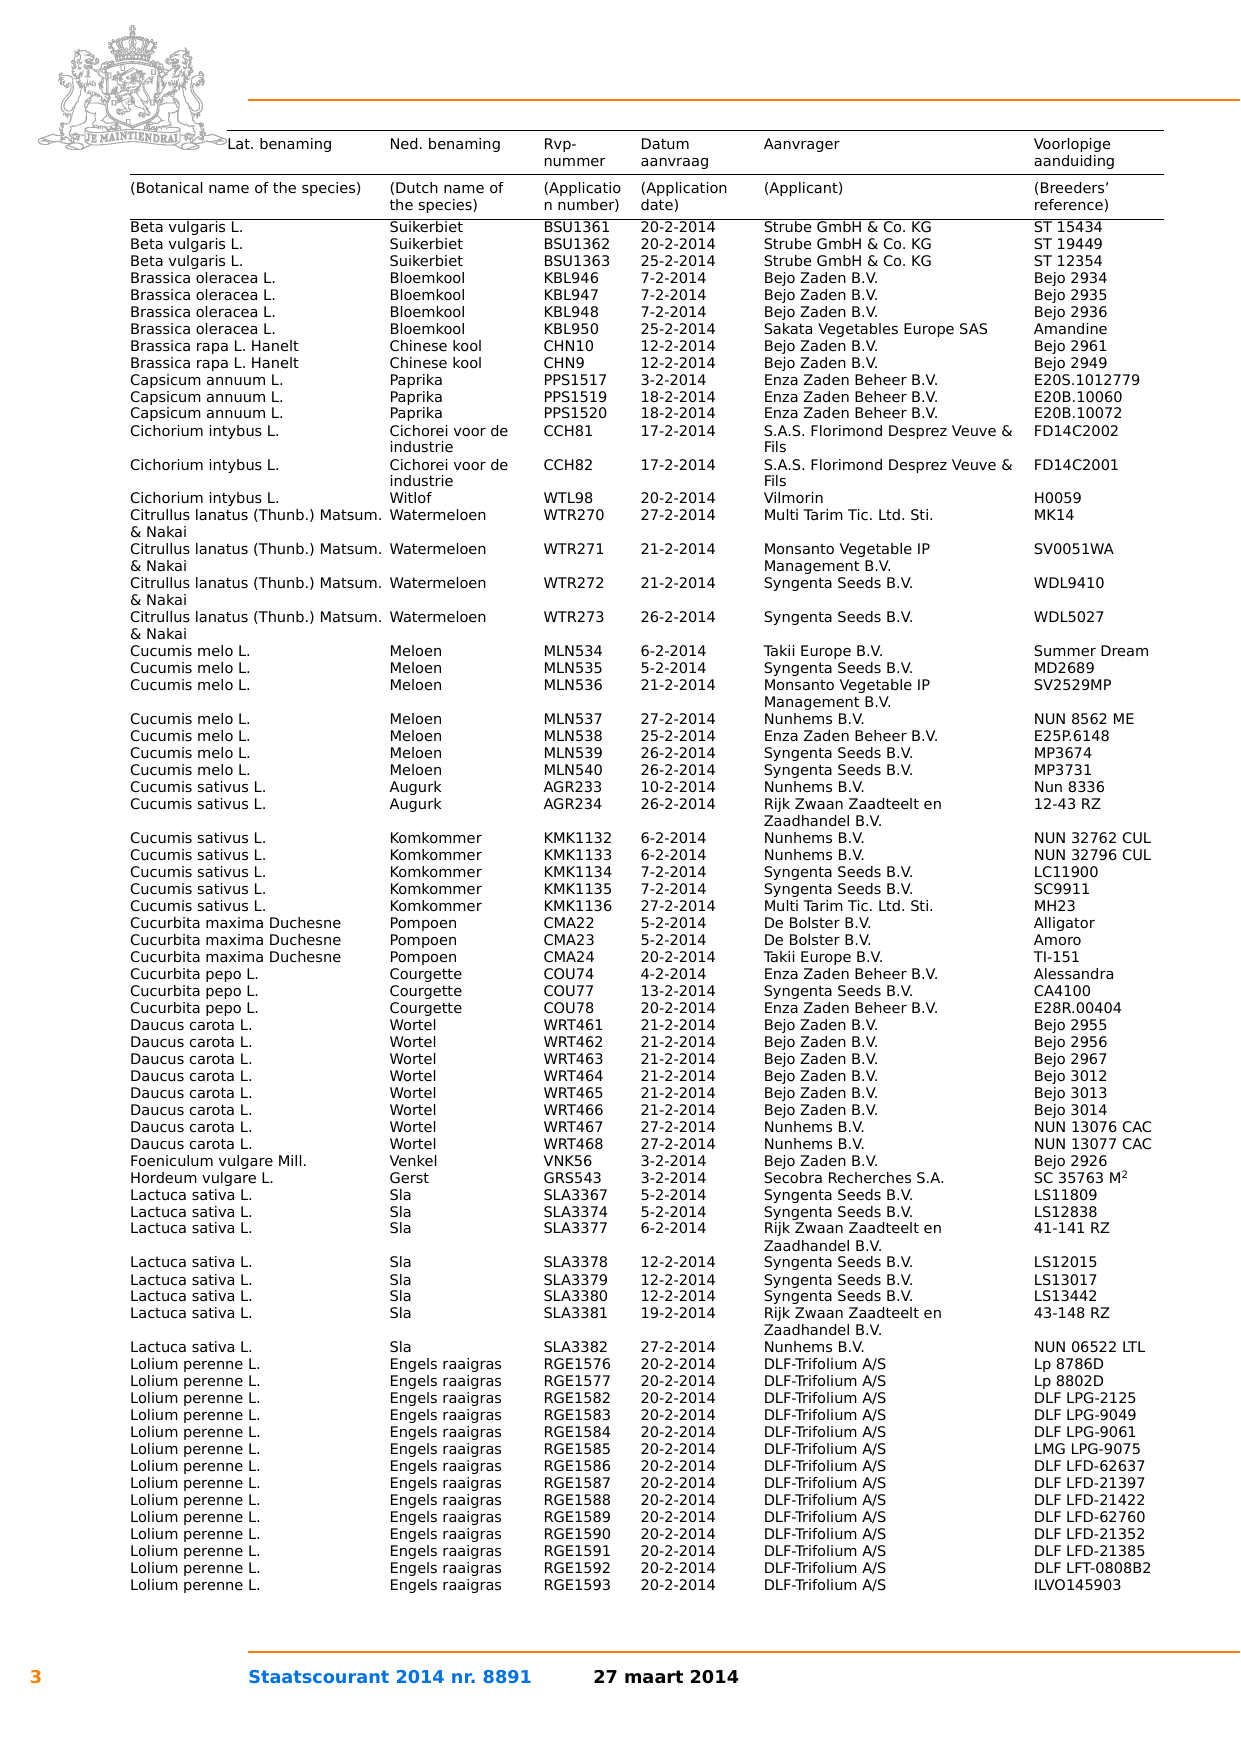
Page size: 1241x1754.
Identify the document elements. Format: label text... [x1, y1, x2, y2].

table_cell Sla [384, 1220, 537, 1254]
table_cell 5-2-2014 [635, 1186, 758, 1203]
table_cell PPS1519 [537, 389, 634, 405]
table_cell Augurk [384, 796, 537, 830]
table_cell Capsicum annuum L. [130, 405, 383, 422]
table_cell NUN 13076 CAC [1028, 1119, 1163, 1136]
table_cell CMA24 [537, 949, 634, 966]
table_cell MLN538 [537, 728, 634, 745]
table_cell Syngenta Seeds B.V. [758, 1186, 1028, 1203]
table_cell Summer Dream [1028, 643, 1163, 660]
table_cell Brassica rapa L. Hanelt [130, 338, 383, 354]
table_cell Citrullus lanatus (Thunb.) Matsum. & Nakai [130, 507, 383, 541]
table_cell SV2529MP [1028, 677, 1163, 711]
table_cell Wortel [384, 1034, 537, 1051]
table_cell 6-2-2014 [635, 830, 758, 847]
table_cell E20B.10072 [1028, 405, 1163, 422]
picture [38, 25, 227, 150]
table_cell WRT468 [537, 1136, 634, 1152]
table_cell Brassica oleracea L. [130, 321, 383, 337]
table_cell Bejo 2936 [1028, 304, 1163, 321]
table_cell DLF LPG-9049 [1028, 1407, 1163, 1424]
table_cell Bloemkool [384, 270, 537, 287]
table_cell CHN10 [537, 338, 634, 354]
table_cell Pompoen [384, 915, 537, 932]
table_header Aanvrager [758, 131, 1028, 174]
table_cell S.A.S. Florimond Desprez Veuve & Fils [758, 456, 1028, 490]
table_cell Amandine [1028, 321, 1163, 337]
table_cell Nunhems B.V. [758, 711, 1028, 728]
table_cell Watermeloen [384, 575, 537, 609]
table_cell Courgette [384, 966, 537, 983]
table_cell Wortel [384, 1017, 537, 1034]
table_cell Engels raaigras [384, 1373, 537, 1390]
table_cell RGE1588 [537, 1492, 634, 1509]
table_cell DLF-Trifolium A/S [758, 1390, 1028, 1407]
table_cell Bejo Zaden B.V. [758, 287, 1028, 303]
table_cell 20-2-2014 [635, 1390, 758, 1407]
table_cell Cucumis melo L. [130, 762, 383, 779]
table_cell Lolium perenne L. [130, 1577, 383, 1594]
table_cell SC 35763 M2 [1028, 1170, 1163, 1186]
table_cell 21-2-2014 [635, 1102, 758, 1118]
table_cell Lactuca sativa L. [130, 1204, 383, 1220]
table_cell 21-2-2014 [635, 1034, 758, 1051]
table_cell LS12015 [1028, 1254, 1163, 1271]
table_cell KMK1134 [537, 864, 634, 881]
table_cell SC9911 [1028, 881, 1163, 898]
table_cell Engels raaigras [384, 1390, 537, 1407]
table_cell Sla [384, 1339, 537, 1356]
table_cell Citrullus lanatus (Thunb.) Matsum. & Nakai [130, 609, 383, 643]
table_cell 43-148 RZ [1028, 1305, 1163, 1339]
table_cell Lolium perenne L. [130, 1560, 383, 1577]
table_cell De Bolster B.V. [758, 915, 1028, 932]
table_cell Bejo 2926 [1028, 1153, 1163, 1169]
table_cell DLF LFD-62760 [1028, 1509, 1163, 1526]
table_cell Brassica oleracea L. [130, 304, 383, 321]
table_cell WTL98 [537, 490, 634, 507]
table_cell KMK1136 [537, 898, 634, 915]
table_cell Cucumis melo L. [130, 711, 383, 728]
table_cell Bejo Zaden B.V. [758, 1085, 1028, 1102]
table_cell Sla [384, 1271, 537, 1288]
table_cell Engels raaigras [384, 1424, 537, 1441]
table_cell Bejo Zaden B.V. [758, 270, 1028, 287]
table_cell De Bolster B.V. [758, 932, 1028, 949]
table_header Lat. benaming [130, 131, 383, 174]
table_header Ned. benaming [384, 131, 537, 174]
table_cell Syngenta Seeds B.V. [758, 745, 1028, 762]
table_cell Rijk Zwaan Zaadteelt en Zaadhandel B.V. [758, 1220, 1028, 1254]
table_cell Suikerbiet [384, 236, 537, 253]
table_cell 12-2-2014 [635, 355, 758, 371]
table_cell ST 12354 [1028, 253, 1163, 269]
table_cell WRT461 [537, 1017, 634, 1034]
table_cell Chinese kool [384, 355, 537, 371]
table_cell Engels raaigras [384, 1441, 537, 1458]
table_cell Sla [384, 1288, 537, 1305]
table_cell (Dutch name of the species) [384, 175, 537, 219]
table_cell Engels raaigras [384, 1543, 537, 1560]
table_cell DLF LPG-9061 [1028, 1424, 1163, 1441]
table_cell Chinese kool [384, 338, 537, 354]
table_cell 20-2-2014 [635, 1560, 758, 1577]
table_cell 26-2-2014 [635, 762, 758, 779]
table_cell 26-2-2014 [635, 745, 758, 762]
table_cell LS12838 [1028, 1204, 1163, 1220]
table_cell AGR233 [537, 779, 634, 796]
table_cell Nunhems B.V. [758, 1339, 1028, 1356]
table_cell Cucurbita pepo L. [130, 966, 383, 983]
table_cell Bejo 3014 [1028, 1102, 1163, 1118]
table_cell PPS1517 [537, 371, 634, 388]
table_cell Syngenta Seeds B.V. [758, 762, 1028, 779]
table_cell WRT467 [537, 1119, 634, 1136]
table_cell Engels raaigras [384, 1356, 537, 1373]
table_cell GRS543 [537, 1170, 634, 1186]
table_cell 20-2-2014 [635, 1000, 758, 1017]
table_cell Lactuca sativa L. [130, 1254, 383, 1271]
table_cell Sla [384, 1254, 537, 1271]
table_cell Foeniculum vulgare Mill. [130, 1153, 383, 1169]
table_cell Watermeloen [384, 507, 537, 541]
table_cell DLF-Trifolium A/S [758, 1475, 1028, 1492]
table_cell Rijk Zwaan Zaadteelt en Zaadhandel B.V. [758, 796, 1028, 830]
table_cell Wortel [384, 1051, 537, 1068]
table_cell Lolium perenne L. [130, 1543, 383, 1560]
table_cell MLN540 [537, 762, 634, 779]
table_cell CMA23 [537, 932, 634, 949]
table_cell Lolium perenne L. [130, 1407, 383, 1424]
table_cell BSU1361 [537, 220, 634, 236]
table_cell 26-2-2014 [635, 796, 758, 830]
table_cell 21-2-2014 [635, 1068, 758, 1084]
table_cell Watermeloen [384, 541, 537, 575]
table_cell Wortel [384, 1068, 537, 1084]
table_cell SLA3379 [537, 1271, 634, 1288]
table_cell 21-2-2014 [635, 677, 758, 711]
table_cell Alessandra [1028, 966, 1163, 983]
table_cell Bejo Zaden B.V. [758, 1051, 1028, 1068]
table_cell Cucumis melo L. [130, 745, 383, 762]
table_cell WDL9410 [1028, 575, 1163, 609]
table_cell CCH82 [537, 456, 634, 490]
table_cell Meloen [384, 643, 537, 660]
table_cell LS11809 [1028, 1186, 1163, 1203]
table_cell VNK56 [537, 1153, 634, 1169]
table_cell CHN9 [537, 355, 634, 371]
table_cell RGE1583 [537, 1407, 634, 1424]
table_cell 10-2-2014 [635, 779, 758, 796]
table_cell 20-2-2014 [635, 1458, 758, 1475]
table_cell Lolium perenne L. [130, 1526, 383, 1543]
table_cell KMK1132 [537, 830, 634, 847]
table_cell NUN 32796 CUL [1028, 847, 1163, 864]
table_cell RGE1585 [537, 1441, 634, 1458]
table_cell DLF LFD-62637 [1028, 1458, 1163, 1475]
table_cell RGE1591 [537, 1543, 634, 1560]
table_cell Lolium perenne L. [130, 1390, 383, 1407]
table_cell Paprika [384, 389, 537, 405]
table_cell Syngenta Seeds B.V. [758, 1288, 1028, 1305]
table_cell DLF-Trifolium A/S [758, 1577, 1028, 1594]
table_cell RGE1577 [537, 1373, 634, 1390]
table_cell Cucurbita maxima Duchesne [130, 932, 383, 949]
table_cell 7-2-2014 [635, 270, 758, 287]
table_cell Cucumis sativus L. [130, 881, 383, 898]
table_cell Syngenta Seeds B.V. [758, 1254, 1028, 1271]
table_cell E25P.6148 [1028, 728, 1163, 745]
table_cell MLN539 [537, 745, 634, 762]
table_cell NUN 13077 CAC [1028, 1136, 1163, 1152]
table_cell Monsanto Vegetable IP Management B.V. [758, 677, 1028, 711]
table_cell 5-2-2014 [635, 660, 758, 677]
table_cell DLF-Trifolium A/S [758, 1373, 1028, 1390]
table_cell Enza Zaden Beheer B.V. [758, 371, 1028, 388]
table_cell Brassica oleracea L. [130, 270, 383, 287]
table_cell Bloemkool [384, 321, 537, 337]
table_cell 12-2-2014 [635, 1254, 758, 1271]
table_cell 26-2-2014 [635, 609, 758, 643]
table_cell Meloen [384, 728, 537, 745]
table_cell Bejo Zaden B.V. [758, 304, 1028, 321]
table_cell BSU1363 [537, 253, 634, 269]
table_cell Lolium perenne L. [130, 1492, 383, 1509]
table_cell Engels raaigras [384, 1407, 537, 1424]
table_cell 21-2-2014 [635, 1085, 758, 1102]
table_cell Bejo 2961 [1028, 338, 1163, 354]
table_cell DLF-Trifolium A/S [758, 1356, 1028, 1373]
table_cell Cucumis sativus L. [130, 779, 383, 796]
table_cell CMA22 [537, 915, 634, 932]
table_cell LC11900 [1028, 864, 1163, 881]
table_cell DLF-Trifolium A/S [758, 1424, 1028, 1441]
table_cell DLF-Trifolium A/S [758, 1509, 1028, 1526]
table_cell Alligator [1028, 915, 1163, 932]
table_cell Bloemkool [384, 287, 537, 303]
table_cell RGE1590 [537, 1526, 634, 1543]
table_cell SLA3382 [537, 1339, 634, 1356]
table_cell 3-2-2014 [635, 1170, 758, 1186]
table_cell Citrullus lanatus (Thunb.) Matsum. & Nakai [130, 575, 383, 609]
table_cell RGE1586 [537, 1458, 634, 1475]
table_cell Bejo Zaden B.V. [758, 1102, 1028, 1118]
table_cell 20-2-2014 [635, 1492, 758, 1509]
table_cell Strube GmbH & Co. KG [758, 236, 1028, 253]
table_cell KBL948 [537, 304, 634, 321]
table_cell Courgette [384, 983, 537, 1000]
table_cell Syngenta Seeds B.V. [758, 575, 1028, 609]
table_cell Paprika [384, 405, 537, 422]
table_cell Cucurbita pepo L. [130, 983, 383, 1000]
table_cell Pompoen [384, 932, 537, 949]
table_cell 20-2-2014 [635, 1441, 758, 1458]
table_cell AGR234 [537, 796, 634, 830]
table_cell Engels raaigras [384, 1526, 537, 1543]
table_cell DLF-Trifolium A/S [758, 1492, 1028, 1509]
table_cell BSU1362 [537, 236, 634, 253]
table_cell 12-2-2014 [635, 1288, 758, 1305]
table_cell Lactuca sativa L. [130, 1339, 383, 1356]
table_cell Daucus carota L. [130, 1034, 383, 1051]
table_cell 5-2-2014 [635, 932, 758, 949]
table_cell Monsanto Vegetable IP Management B.V. [758, 541, 1028, 575]
table_cell RGE1593 [537, 1577, 634, 1594]
table_cell Pompoen [384, 949, 537, 966]
table_cell Komkommer [384, 881, 537, 898]
table_cell Sakata Vegetables Europe SAS [758, 321, 1028, 337]
table_cell SV0051WA [1028, 541, 1163, 575]
table_cell Cichorium intybus L. [130, 490, 383, 507]
table_cell WRT464 [537, 1068, 634, 1084]
table_cell Bejo 3013 [1028, 1085, 1163, 1102]
table_cell E20S.1012779 [1028, 371, 1163, 388]
table_cell RGE1582 [537, 1390, 634, 1407]
table_cell 6-2-2014 [635, 1220, 758, 1254]
table_cell Syngenta Seeds B.V. [758, 1204, 1028, 1220]
table_cell Vilmorin [758, 490, 1028, 507]
table_cell Meloen [384, 762, 537, 779]
table_cell 20-2-2014 [635, 1475, 758, 1492]
table_cell 20-2-2014 [635, 236, 758, 253]
table_cell Komkommer [384, 830, 537, 847]
table_cell Venkel [384, 1153, 537, 1169]
table_cell 27-2-2014 [635, 1136, 758, 1152]
table_cell Cucumis sativus L. [130, 796, 383, 830]
table_cell Daucus carota L. [130, 1136, 383, 1152]
table_cell Cichorium intybus L. [130, 456, 383, 490]
table_cell Daucus carota L. [130, 1119, 383, 1136]
table_cell WTR272 [537, 575, 634, 609]
table_cell Meloen [384, 711, 537, 728]
table_cell 27-2-2014 [635, 1119, 758, 1136]
table_cell DLF LFD-21422 [1028, 1492, 1163, 1509]
table_cell FD14C2001 [1028, 456, 1163, 490]
table_cell 41-141 RZ [1028, 1220, 1163, 1254]
table_cell Secobra Recherches S.A. [758, 1170, 1028, 1186]
table_cell 20-2-2014 [635, 1526, 758, 1543]
table_cell WTR273 [537, 609, 634, 643]
table_cell LS13442 [1028, 1288, 1163, 1305]
table_cell 20-2-2014 [635, 1356, 758, 1373]
table_cell (Botanical name of the species) [130, 175, 383, 219]
table_cell 6-2-2014 [635, 847, 758, 864]
table_cell Cichorei voor de industrie [384, 456, 537, 490]
table_cell 21-2-2014 [635, 575, 758, 609]
table_cell Bejo Zaden B.V. [758, 1153, 1028, 1169]
table_cell Engels raaigras [384, 1458, 537, 1475]
table_cell Sla [384, 1204, 537, 1220]
table_cell PPS1520 [537, 405, 634, 422]
table_cell Hordeum vulgare L. [130, 1170, 383, 1186]
table_cell RGE1589 [537, 1509, 634, 1526]
table_cell SLA3367 [537, 1186, 634, 1203]
table_cell 13-2-2014 [635, 983, 758, 1000]
table_cell Syngenta Seeds B.V. [758, 609, 1028, 643]
table_cell Takii Europe B.V. [758, 949, 1028, 966]
table_cell 25-2-2014 [635, 321, 758, 337]
table_cell 20-2-2014 [635, 1407, 758, 1424]
table_cell 7-2-2014 [635, 881, 758, 898]
table_cell 20-2-2014 [635, 1509, 758, 1526]
table_cell Cucumis melo L. [130, 660, 383, 677]
table_cell Cucumis sativus L. [130, 830, 383, 847]
table_cell Brassica rapa L. Hanelt [130, 355, 383, 371]
table_cell Lactuca sativa L. [130, 1186, 383, 1203]
table_cell RGE1592 [537, 1560, 634, 1577]
table_cell DLF-Trifolium A/S [758, 1560, 1028, 1577]
table_cell Takii Europe B.V. [758, 643, 1028, 660]
table_cell 27-2-2014 [635, 711, 758, 728]
table_header Rvp-nummer [537, 131, 634, 174]
table_cell 19-2-2014 [635, 1305, 758, 1339]
table_cell Syngenta Seeds B.V. [758, 1271, 1028, 1288]
table_cell Lolium perenne L. [130, 1356, 383, 1373]
table_cell WRT462 [537, 1034, 634, 1051]
table_cell Syngenta Seeds B.V. [758, 881, 1028, 898]
table_cell 3-2-2014 [635, 371, 758, 388]
table_cell Wortel [384, 1102, 537, 1118]
table_cell Bejo Zaden B.V. [758, 355, 1028, 371]
table_cell Bejo Zaden B.V. [758, 1068, 1028, 1084]
table_cell DLF-Trifolium A/S [758, 1407, 1028, 1424]
table_cell NUN 06522 LTL [1028, 1339, 1163, 1356]
table_cell 25-2-2014 [635, 253, 758, 269]
table_cell Daucus carota L. [130, 1068, 383, 1084]
table_cell Cucumis melo L. [130, 643, 383, 660]
table_cell ILVO145903 [1028, 1577, 1163, 1594]
table_cell Watermeloen [384, 609, 537, 643]
table_cell 27-2-2014 [635, 507, 758, 541]
table_cell 17-2-2014 [635, 456, 758, 490]
table_cell Lactuca sativa L. [130, 1220, 383, 1254]
table_cell ST 19449 [1028, 236, 1163, 253]
table_cell COU74 [537, 966, 634, 983]
table_cell 3-2-2014 [635, 1153, 758, 1169]
table_cell KBL950 [537, 321, 634, 337]
table_cell DLF LPG-2125 [1028, 1390, 1163, 1407]
table_cell Nunhems B.V. [758, 1136, 1028, 1152]
table_cell Augurk [384, 779, 537, 796]
table_cell COU78 [537, 1000, 634, 1017]
table_cell Rijk Zwaan Zaadteelt en Zaadhandel B.V. [758, 1305, 1028, 1339]
table_cell LS13017 [1028, 1271, 1163, 1288]
table_cell Syngenta Seeds B.V. [758, 660, 1028, 677]
table_cell Beta vulgaris L. [130, 220, 383, 236]
table_cell Meloen [384, 660, 537, 677]
table_cell 20-2-2014 [635, 949, 758, 966]
table_cell Bejo 2955 [1028, 1017, 1163, 1034]
table_cell Sla [384, 1305, 537, 1339]
table_cell DLF-Trifolium A/S [758, 1543, 1028, 1560]
table_cell Lolium perenne L. [130, 1458, 383, 1475]
table_cell Enza Zaden Beheer B.V. [758, 728, 1028, 745]
table_cell RGE1584 [537, 1424, 634, 1441]
table_cell Capsicum annuum L. [130, 371, 383, 388]
table_cell WRT463 [537, 1051, 634, 1068]
table_cell Lolium perenne L. [130, 1424, 383, 1441]
table_cell Witlof [384, 490, 537, 507]
table_cell 21-2-2014 [635, 1051, 758, 1068]
table_cell ST 15434 [1028, 220, 1163, 236]
table_cell Syngenta Seeds B.V. [758, 983, 1028, 1000]
table_cell Komkommer [384, 864, 537, 881]
table_cell NUN 32762 CUL [1028, 830, 1163, 847]
table_cell 5-2-2014 [635, 915, 758, 932]
table_cell Sla [384, 1186, 537, 1203]
table_cell Daucus carota L. [130, 1051, 383, 1068]
table_cell MLN537 [537, 711, 634, 728]
table_cell MP3674 [1028, 745, 1163, 762]
table_cell Engels raaigras [384, 1577, 537, 1594]
table_cell LMG LPG-9075 [1028, 1441, 1163, 1458]
table_cell MH23 [1028, 898, 1163, 915]
table_cell Cucumis sativus L. [130, 864, 383, 881]
table_header Datum aanvraag [635, 131, 758, 174]
table_cell DLF LFD-21397 [1028, 1475, 1163, 1492]
table_cell RGE1576 [537, 1356, 634, 1373]
table_cell Bejo Zaden B.V. [758, 338, 1028, 354]
table_cell Cucumis sativus L. [130, 847, 383, 864]
table_cell 12-2-2014 [635, 338, 758, 354]
table_cell Daucus carota L. [130, 1102, 383, 1118]
table_cell MD2689 [1028, 660, 1163, 677]
table_cell Meloen [384, 677, 537, 711]
table_cell WTR270 [537, 507, 634, 541]
table_cell 20-2-2014 [635, 1577, 758, 1594]
table_cell Meloen [384, 745, 537, 762]
table_cell Cichorei voor de industrie [384, 423, 537, 456]
table_cell 7-2-2014 [635, 304, 758, 321]
table_cell Engels raaigras [384, 1492, 537, 1509]
table_cell Multi Tarim Tic. Ltd. Sti. [758, 507, 1028, 541]
table_cell SLA3381 [537, 1305, 634, 1339]
table_cell Paprika [384, 371, 537, 388]
table_cell CCH81 [537, 423, 634, 456]
table_cell 27-2-2014 [635, 898, 758, 915]
table_cell 7-2-2014 [635, 864, 758, 881]
table_cell Cucurbita pepo L. [130, 1000, 383, 1017]
table_cell DLF LFT-0808B2 [1028, 1560, 1163, 1577]
table_cell Komkommer [384, 898, 537, 915]
table_cell Enza Zaden Beheer B.V. [758, 1000, 1028, 1017]
table_cell Cucurbita maxima Duchesne [130, 915, 383, 932]
table_cell (Applicant) [758, 175, 1028, 219]
table_cell 21-2-2014 [635, 541, 758, 575]
table_cell Strube GmbH & Co. KG [758, 253, 1028, 269]
table_cell KBL947 [537, 287, 634, 303]
table_cell Strube GmbH & Co. KG [758, 220, 1028, 236]
table_cell 4-2-2014 [635, 966, 758, 983]
table_cell SLA3378 [537, 1254, 634, 1271]
table_cell KMK1133 [537, 847, 634, 864]
table_cell Syngenta Seeds B.V. [758, 864, 1028, 881]
table_cell Wortel [384, 1085, 537, 1102]
table_cell DLF LFD-21352 [1028, 1526, 1163, 1543]
table_cell 12-2-2014 [635, 1271, 758, 1288]
table_cell WRT466 [537, 1102, 634, 1118]
table_cell Bejo 2934 [1028, 270, 1163, 287]
table_cell 20-2-2014 [635, 1543, 758, 1560]
table_cell Beta vulgaris L. [130, 236, 383, 253]
table_cell 21-2-2014 [635, 1017, 758, 1034]
table_cell KMK1135 [537, 881, 634, 898]
table_cell Bejo Zaden B.V. [758, 1034, 1028, 1051]
table_cell Engels raaigras [384, 1475, 537, 1492]
table_cell WDL5027 [1028, 609, 1163, 643]
table_cell SLA3374 [537, 1204, 634, 1220]
table_cell Nunhems B.V. [758, 779, 1028, 796]
table_cell Courgette [384, 1000, 537, 1017]
table_cell Gerst [384, 1170, 537, 1186]
table_cell 25-2-2014 [635, 728, 758, 745]
table_cell Suikerbiet [384, 220, 537, 236]
table_cell 5-2-2014 [635, 1204, 758, 1220]
table_cell (Application date) [635, 175, 758, 219]
table_cell TI-151 [1028, 949, 1163, 966]
table_cell Bejo 2956 [1028, 1034, 1163, 1051]
table_cell E28R.00404 [1028, 1000, 1163, 1017]
table_cell 20-2-2014 [635, 1424, 758, 1441]
table_header Voorlopige aanduiding [1028, 131, 1163, 174]
table_cell DLF LFD-21385 [1028, 1543, 1163, 1560]
table_cell Nun 8336 [1028, 779, 1163, 796]
table_cell Bejo 2949 [1028, 355, 1163, 371]
table_cell CA4100 [1028, 983, 1163, 1000]
table_cell Bejo 3012 [1028, 1068, 1163, 1084]
table_cell Citrullus lanatus (Thunb.) Matsum. & Nakai [130, 541, 383, 575]
table_cell Beta vulgaris L. [130, 253, 383, 269]
table_cell 20-2-2014 [635, 220, 758, 236]
table_cell Bejo 2935 [1028, 287, 1163, 303]
table_cell Lolium perenne L. [130, 1475, 383, 1492]
table_cell Enza Zaden Beheer B.V. [758, 405, 1028, 422]
table_cell Cucumis melo L. [130, 677, 383, 711]
table_cell Brassica oleracea L. [130, 287, 383, 303]
table_cell Lp 8802D [1028, 1373, 1163, 1390]
table_cell 17-2-2014 [635, 423, 758, 456]
table_cell 7-2-2014 [635, 287, 758, 303]
table_cell Engels raaigras [384, 1560, 537, 1577]
table_cell Wortel [384, 1119, 537, 1136]
table_cell H0059 [1028, 490, 1163, 507]
table_cell Lactuca sativa L. [130, 1288, 383, 1305]
table_cell Komkommer [384, 847, 537, 864]
table_cell Nunhems B.V. [758, 830, 1028, 847]
table_cell 20-2-2014 [635, 490, 758, 507]
table_cell Bejo Zaden B.V. [758, 1017, 1028, 1034]
table_cell NUN 8562 ME [1028, 711, 1163, 728]
table_cell 18-2-2014 [635, 389, 758, 405]
table_cell Nunhems B.V. [758, 847, 1028, 864]
table_cell Lolium perenne L. [130, 1373, 383, 1390]
table_cell E20B.10060 [1028, 389, 1163, 405]
table_cell SLA3377 [537, 1220, 634, 1254]
table_cell MLN536 [537, 677, 634, 711]
table_cell KBL946 [537, 270, 634, 287]
table_cell MP3731 [1028, 762, 1163, 779]
table_cell Bejo 2967 [1028, 1051, 1163, 1068]
table_cell 20-2-2014 [635, 1373, 758, 1390]
table_cell MLN534 [537, 643, 634, 660]
table_cell Daucus carota L. [130, 1017, 383, 1034]
table_cell Wortel [384, 1136, 537, 1152]
table_cell Engels raaigras [384, 1509, 537, 1526]
table_cell Lactuca sativa L. [130, 1271, 383, 1288]
table_cell DLF-Trifolium A/S [758, 1458, 1028, 1475]
table_cell Amoro [1028, 932, 1163, 949]
table_cell Cucumis sativus L. [130, 898, 383, 915]
table_cell Lolium perenne L. [130, 1509, 383, 1526]
table_cell SLA3380 [537, 1288, 634, 1305]
table_cell DLF-Trifolium A/S [758, 1441, 1028, 1458]
table_cell RGE1587 [537, 1475, 634, 1492]
table_cell WTR271 [537, 541, 634, 575]
table_cell Suikerbiet [384, 253, 537, 269]
table_cell Nunhems B.V. [758, 1119, 1028, 1136]
table_cell Daucus carota L. [130, 1085, 383, 1102]
table_cell FD14C2002 [1028, 423, 1163, 456]
table_cell Lactuca sativa L. [130, 1305, 383, 1339]
table_cell WRT465 [537, 1085, 634, 1102]
table_cell Enza Zaden Beheer B.V. [758, 389, 1028, 405]
table_cell 27-2-2014 [635, 1339, 758, 1356]
table_cell Cucurbita maxima Duchesne [130, 949, 383, 966]
table_cell Enza Zaden Beheer B.V. [758, 966, 1028, 983]
table_cell 12-43 RZ [1028, 796, 1163, 830]
table_cell MK14 [1028, 507, 1163, 541]
table_cell 6-2-2014 [635, 643, 758, 660]
table_cell S.A.S. Florimond Desprez Veuve & Fils [758, 423, 1028, 456]
table_cell MLN535 [537, 660, 634, 677]
table_cell Cichorium intybus L. [130, 423, 383, 456]
table_cell Lolium perenne L. [130, 1441, 383, 1458]
table_cell Lp 8786D [1028, 1356, 1163, 1373]
table_cell (Application number) [537, 175, 634, 219]
table_cell 18-2-2014 [635, 405, 758, 422]
table_cell Cucumis melo L. [130, 728, 383, 745]
table_cell Bloemkool [384, 304, 537, 321]
table_cell Multi Tarim Tic. Ltd. Sti. [758, 898, 1028, 915]
table_cell (Breeders’ reference) [1028, 175, 1163, 219]
table_cell DLF-Trifolium A/S [758, 1526, 1028, 1543]
table_cell COU77 [537, 983, 634, 1000]
table_cell Capsicum annuum L. [130, 389, 383, 405]
